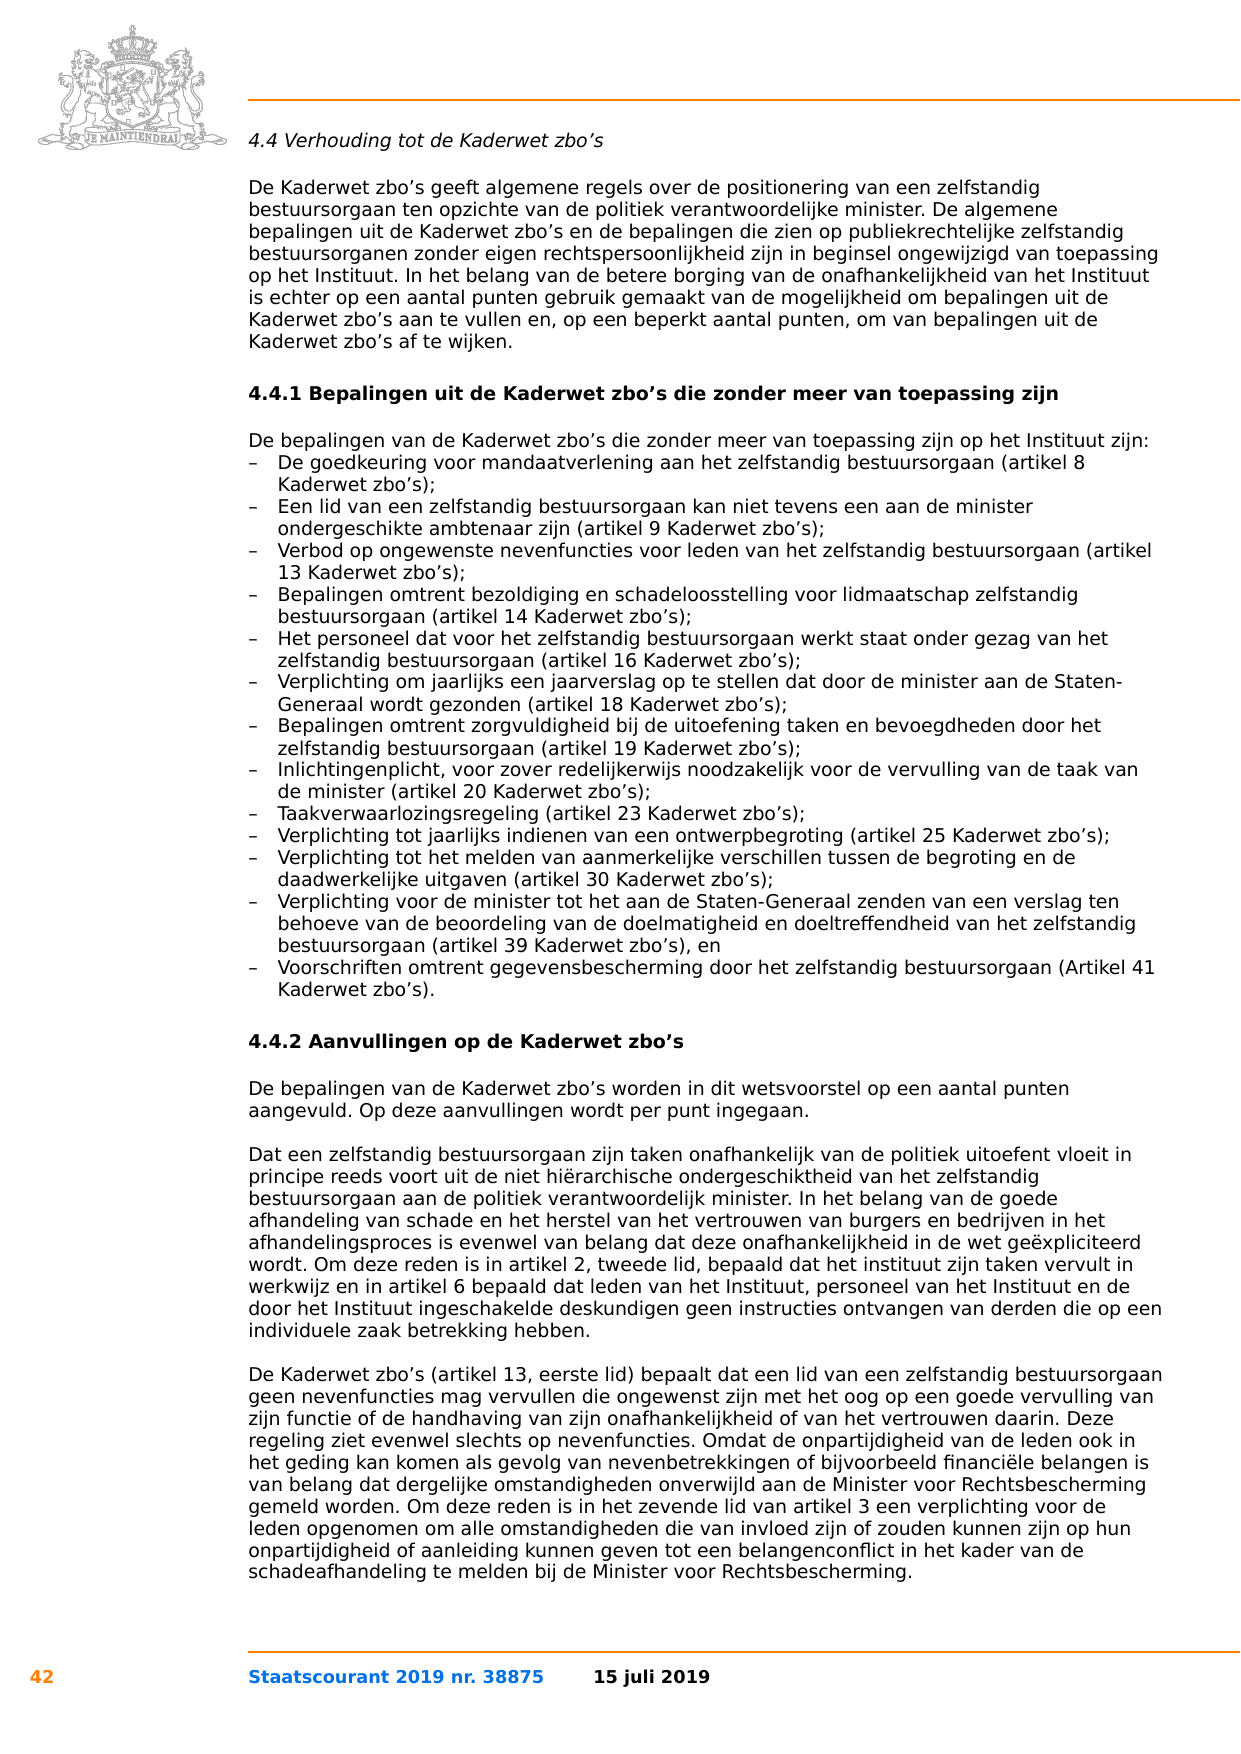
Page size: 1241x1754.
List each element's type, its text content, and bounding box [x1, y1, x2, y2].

text De bepalingen van de Kaderwet zbo’s die zonder meer van toepassing zijn op het Instituut zijn: [248, 430, 1163, 452]
text – Bepalingen omtrent zorgvuldigheid bij de uitoefening taken en bevoegdheden door het zelfstandig bestuursorgaan (artikel 19 Kaderwet zbo’s); [248, 715, 1163, 759]
text De Kaderwet zbo’s (artikel 13, eerste lid) bepaalt dat een lid van een zelfstandig bestuursorgaan geen nevenfuncties mag vervullen die ongewenst zijn met het oog op een goede vervulling van zijn functie of de handhaving van zijn onafhankelijkheid of van het vertrouwen daarin. Deze regeling ziet evenwel slechts op nevenfuncties. Omdat de onpartijdigheid van de leden ook in het geding kan komen als gevolg van nevenbetrekkingen of bijvoorbeeld financiële belangen is van belang dat dergelijke omstandigheden onverwijld aan de Minister voor Rechtsbescherming gemeld worden. Om deze reden is in het zevende lid van artikel 3 een verplichting voor de leden opgenomen om alle omstandigheden die van invloed zijn of zouden kunnen zijn op hun onpartijdigheid of aanleiding kunnen geven tot een belangenconflict in het kader van de schadeafhandeling te melden bij de Minister voor Rechtsbescherming. [248, 1364, 1163, 1583]
text – Verplichting tot jaarlijks indienen van een ontwerpbegroting (artikel 25 Kaderwet zbo’s); [248, 825, 1163, 847]
text De bepalingen van de Kaderwet zbo’s worden in dit wetsvoorstel op een aantal punten aangevuld. Op deze aanvullingen wordt per punt ingegaan. [248, 1078, 1163, 1122]
text – Het personeel dat voor het zelfstandig bestuursorgaan werkt staat onder gezag van het zelfstandig bestuursorgaan (artikel 16 Kaderwet zbo’s); [248, 627, 1163, 671]
picture [38, 25, 227, 150]
text – Verplichting om jaarlijks een jaarverslag op te stellen dat door de minister aan de Staten-Generaal wordt gezonden (artikel 18 Kaderwet zbo’s); [248, 671, 1163, 715]
text – Een lid van een zelfstandig bestuursorgaan kan niet tevens een aan de minister ondergeschikte ambtenaar zijn (artikel 9 Kaderwet zbo’s); [248, 496, 1163, 539]
text – De goedkeuring voor mandaatverlening aan het zelfstandig bestuursorgaan (artikel 8 Kaderwet zbo’s); [248, 452, 1163, 496]
text De Kaderwet zbo’s geeft algemene regels over de positionering van een zelfstandig bestuursorgaan ten opzichte van de politiek verantwoordelijke minister. De algemene bepalingen uit de Kaderwet zbo’s en de bepalingen die zien op publiekrechtelijke zelfstandig bestuursorganen zonder eigen rechtspersoonlijkheid zijn in beginsel ongewijzigd van toepassing op het Instituut. In het belang van de betere borging van de onafhankelijkheid van het Instituut is echter op een aantal punten gebruik gemaakt van de mogelijkheid om bepalingen uit de Kaderwet zbo’s aan te vullen en, op een beperkt aantal punten, om van bepalingen uit de Kaderwet zbo’s af te wijken. [248, 177, 1163, 353]
text – Verplichting tot het melden van aanmerkelijke verschillen tussen de begroting en de daadwerkelijke uitgaven (artikel 30 Kaderwet zbo’s); [248, 847, 1163, 891]
subtitle 4.4 Verhouding tot de Kaderwet zbo’s [248, 130, 1163, 152]
text – Voorschriften omtrent gegevensbescherming door het zelfstandig bestuursorgaan (Artikel 41 Kaderwet zbo’s). [248, 957, 1163, 1001]
text – Verplichting voor de minister tot het aan de Staten-Generaal zenden van een verslag ten behoeve van de beoordeling van de doelmatigheid en doeltreffendheid van het zelfstandig bestuursorgaan (artikel 39 Kaderwet zbo’s), en [248, 891, 1163, 957]
text – Bepalingen omtrent bezoldiging en schadeloosstelling voor lidmaatschap zelfstandig bestuursorgaan (artikel 14 Kaderwet zbo’s); [248, 583, 1163, 627]
text – Taakverwaarlozingsregeling (artikel 23 Kaderwet zbo’s); [248, 803, 1163, 825]
text Dat een zelfstandig bestuursorgaan zijn taken onafhankelijk van de politiek uitoefent vloeit in principe reeds voort uit de niet hiërarchische ondergeschiktheid van het zelfstandig bestuursorgaan aan de politiek verantwoordelijk minister. In het belang van de goede afhandeling van schade en het herstel van het vertrouwen van burgers en bedrijven in het afhandelingsproces is evenwel van belang dat deze onafhankelijkheid in de wet geëxpliciteerd wordt. Om deze reden is in artikel 2, tweede lid, bepaald dat het instituut zijn taken vervult in werkwijz en in artikel 6 bepaald dat leden van het Instituut, personeel van het Instituut en de door het Instituut ingeschakelde deskundigen geen instructies ontvangen van derden die op een individuele zaak betrekking hebben. [248, 1144, 1163, 1342]
text – Verbod op ongewenste nevenfuncties voor leden van het zelfstandig bestuursorgaan (artikel 13 Kaderwet zbo’s); [248, 539, 1163, 583]
text – Inlichtingenplicht, voor zover redelijkerwijs noodzakelijk voor de vervulling van de taak van de minister (artikel 20 Kaderwet zbo’s); [248, 759, 1163, 803]
subtitle 4.4.1 Bepalingen uit de Kaderwet zbo’s die zonder meer van toepassing zijn [248, 383, 1163, 405]
subtitle 4.4.2 Aanvullingen op de Kaderwet zbo’s [248, 1031, 1163, 1053]
